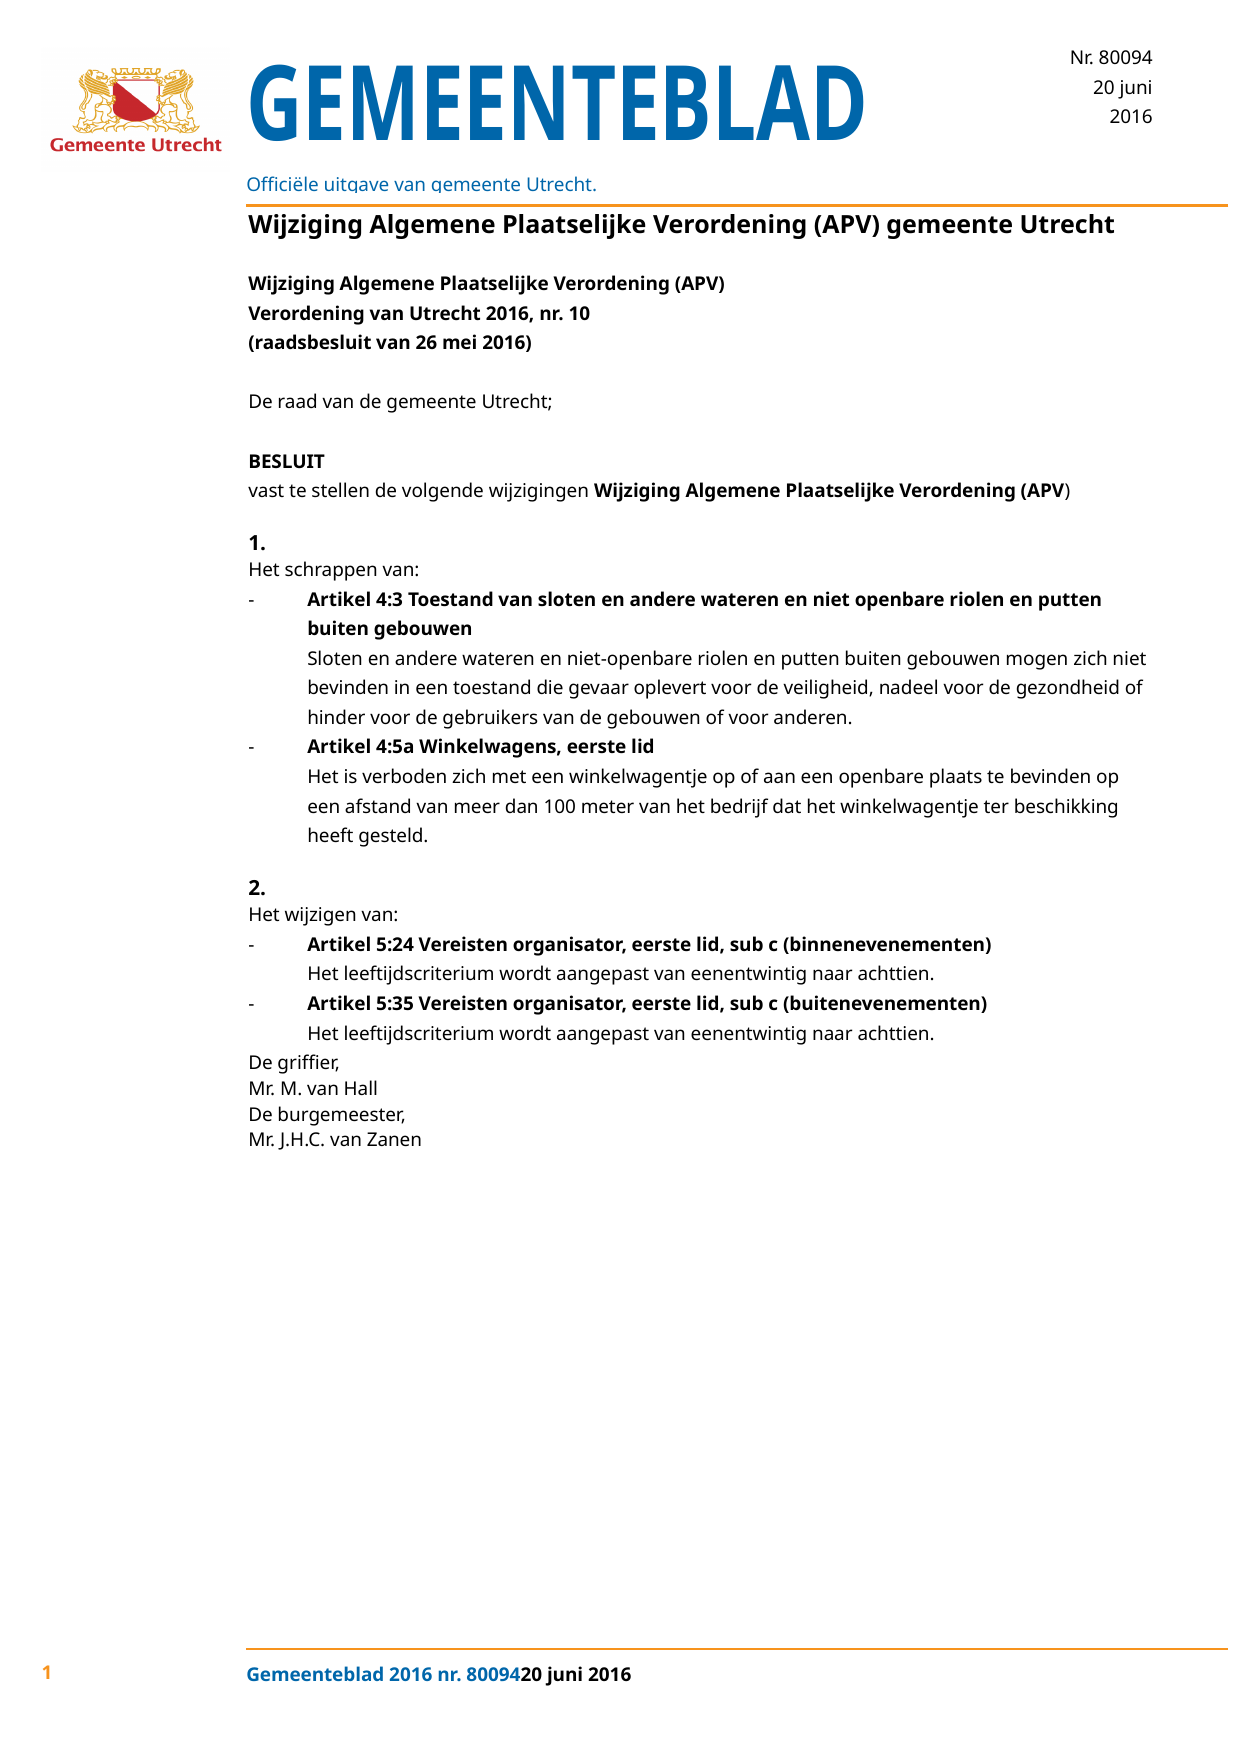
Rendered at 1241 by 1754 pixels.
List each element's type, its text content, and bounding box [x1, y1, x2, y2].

list Artikel 4:3 Toestand van sloten en andere wateren en niet openbare riolen en putten buiten gebouwen [248, 586, 1152, 641]
list Het is verboden zich met een winkelwagentje op of aan een openbare plaats te bevinden op een afstand van meer dan 100 meter van het bedrijf dat het winkelwagentje ter beschikking heeft gesteld. [248, 763, 1152, 848]
list Sloten en andere wateren en niet-openbare riolen en putten buiten gebouwen mogen zich niet bevinden in een toestand die gevaar oplevert voor de veiligheid, nadeel voor de gezondheid of hinder voor de gebruikers van de gebouwen of voor anderen. [248, 645, 1152, 730]
text 1. [248, 528, 1152, 556]
list Artikel 5:24 Vereisten organisator, eerste lid, sub c (binnenevenementen) [248, 931, 1152, 957]
list Het leeftijdscriterium wordt aangepast van eenentwintig naar achttien. [248, 1020, 1152, 1045]
text De burgemeester, [248, 1101, 1152, 1126]
text vast te stellen de volgende wijzigingen Wijziging Algemene Plaatselijke Verordening (APV) [248, 477, 1152, 503]
text Het wijzigen van: [248, 901, 1152, 927]
picture [41, 47, 231, 172]
text Mr. J.H.C. van Zanen [248, 1126, 1152, 1152]
text (raadsbesluit van 26 mei 2016) [248, 329, 1152, 355]
text BESLUIT [248, 448, 1152, 473]
list Artikel 5:35 Vereisten organisator, eerste lid, sub c (buitenevenementen) [248, 990, 1152, 1016]
text Mr. M. van Hall [248, 1075, 1152, 1101]
text De raad van de gemeente Utrecht; [248, 389, 1152, 414]
text Wijziging Algemene Plaatselijke Verordening (APV) gemeente Utrecht [248, 207, 1152, 241]
text Verordening van Utrecht 2016, nr. 10 [248, 300, 1152, 326]
list Artikel 4:5a Winkelwagens, eerste lid [248, 734, 1152, 759]
text De griffier, [248, 1049, 1152, 1075]
list Het leeftijdscriterium wordt aangepast van eenentwintig naar achttien. [248, 961, 1152, 986]
text 2. [248, 873, 1152, 901]
text Wijziging Algemene Plaatselijke Verordening (APV) [248, 270, 1152, 296]
text Het schrappen van: [248, 556, 1152, 582]
